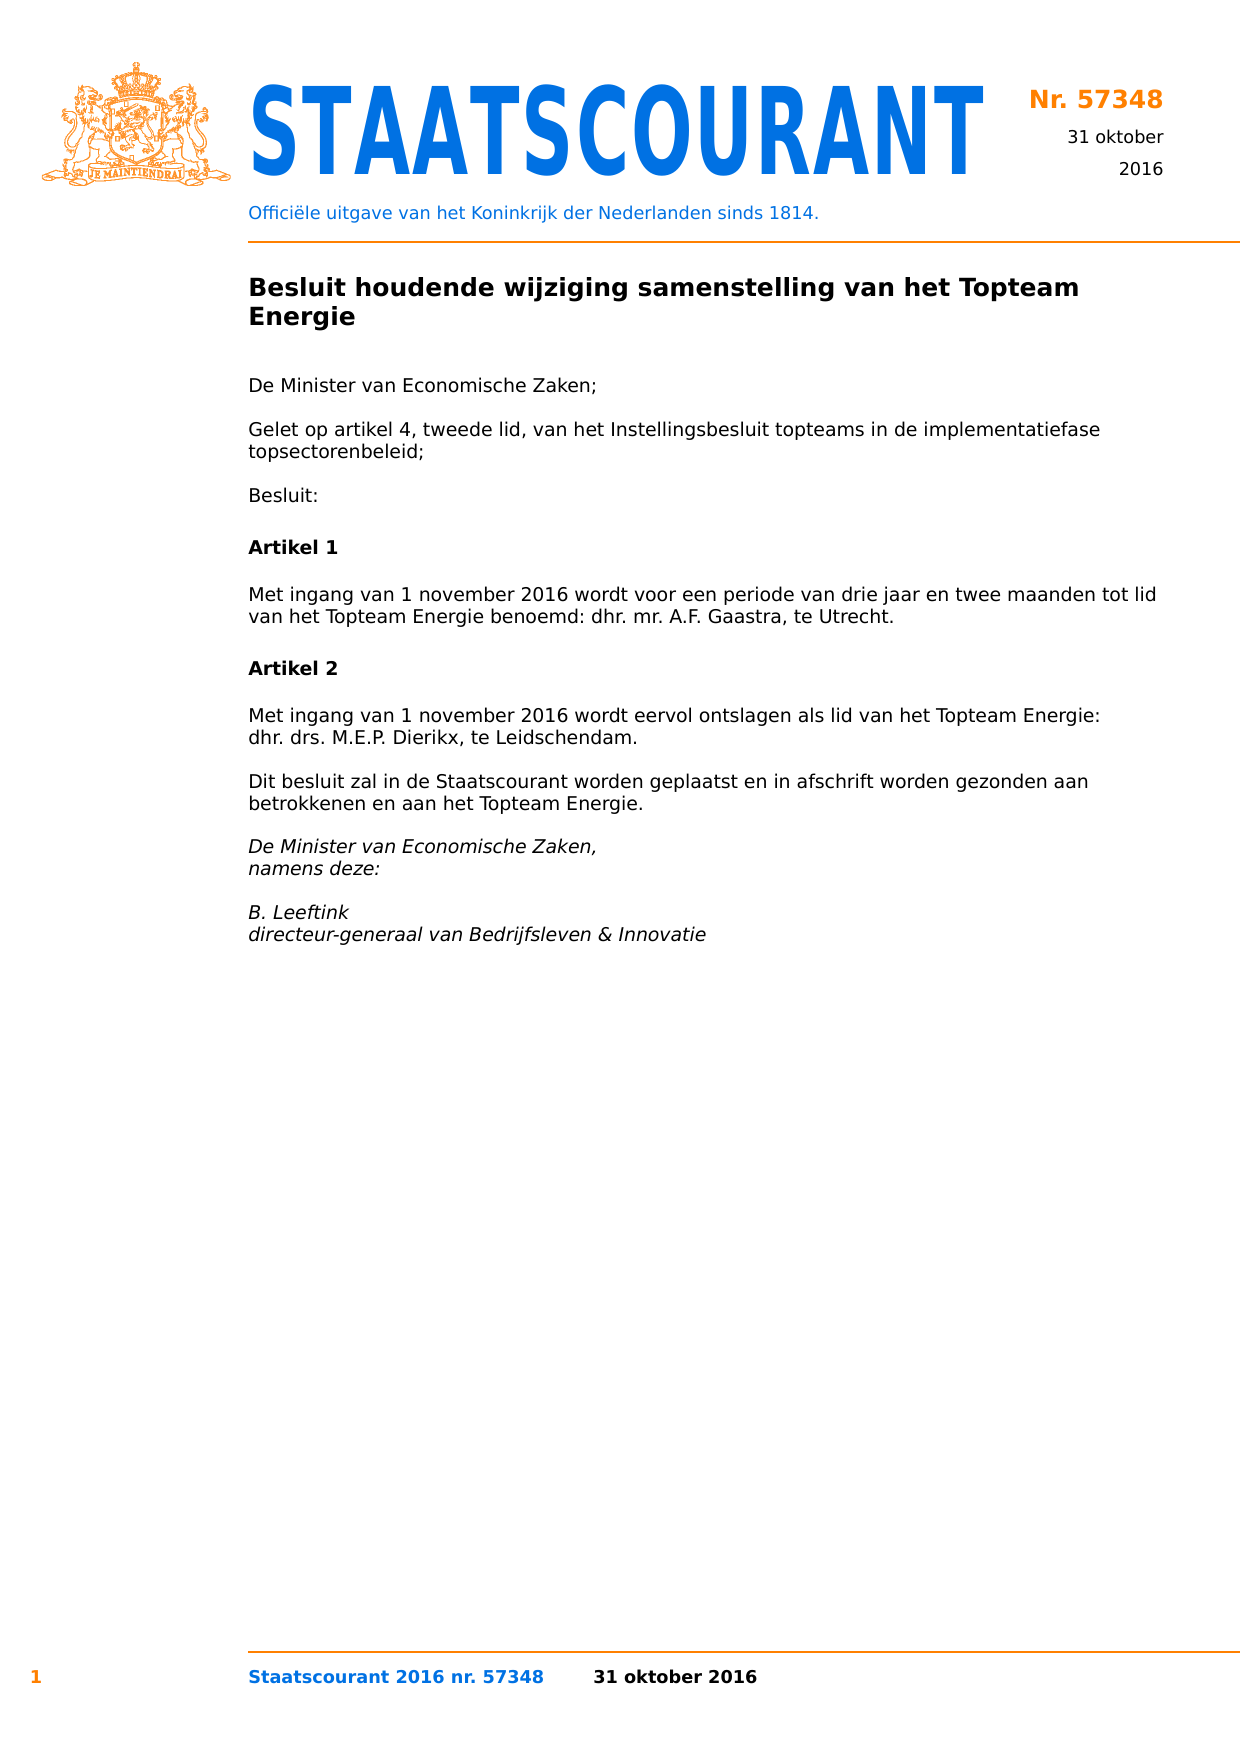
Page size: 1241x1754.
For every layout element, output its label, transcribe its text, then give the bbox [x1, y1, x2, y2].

table_cell 2016 [998, 153, 1240, 203]
text De Minister van Economische Zaken, namens deze: B. Leeftink directeur-generaal van Bedrijfsleven & Innovatie [248, 836, 1163, 946]
table_cell 31 oktober [998, 121, 1240, 153]
text Dit besluit zal in de Staatscourant worden geplaatst en in afschrift worden gezonden aan betrokkenen en aan het Topteam Energie. [248, 771, 1163, 814]
text Gelet op artikel 4, tweede lid, van het Instellingsbesluit topteams in de implementatiefase topsectorenbeleid; [248, 419, 1163, 463]
table_header Nr. 57348 [998, 62, 1240, 121]
table_header STAATSCOURANT [248, 62, 998, 203]
table_header [25, 62, 248, 241]
text Met ingang van 1 november 2016 wordt eervol ontslagen als lid van het Topteam Energie: dhr. drs. M.E.P. Dierikx, te Leidschendam. [248, 705, 1163, 749]
text Met ingang van 1 november 2016 wordt voor een periode van drie jaar en twee maanden tot lid van het Topteam Energie benoemd: dhr. mr. A.F. Gaastra, te Utrecht. [248, 584, 1163, 628]
table_cell Officiële uitgave van het Koninkrijk der Nederlanden sinds 1814. [248, 203, 1240, 241]
subtitle Besluit houdende wijziging samenstelling van het Topteam Energie [248, 273, 1163, 331]
picture [41, 62, 231, 186]
text De Minister van Economische Zaken; [248, 375, 1163, 397]
subtitle Artikel 2 [248, 658, 1163, 680]
text Besluit: [248, 485, 1163, 507]
subtitle Artikel 1 [248, 537, 1163, 559]
